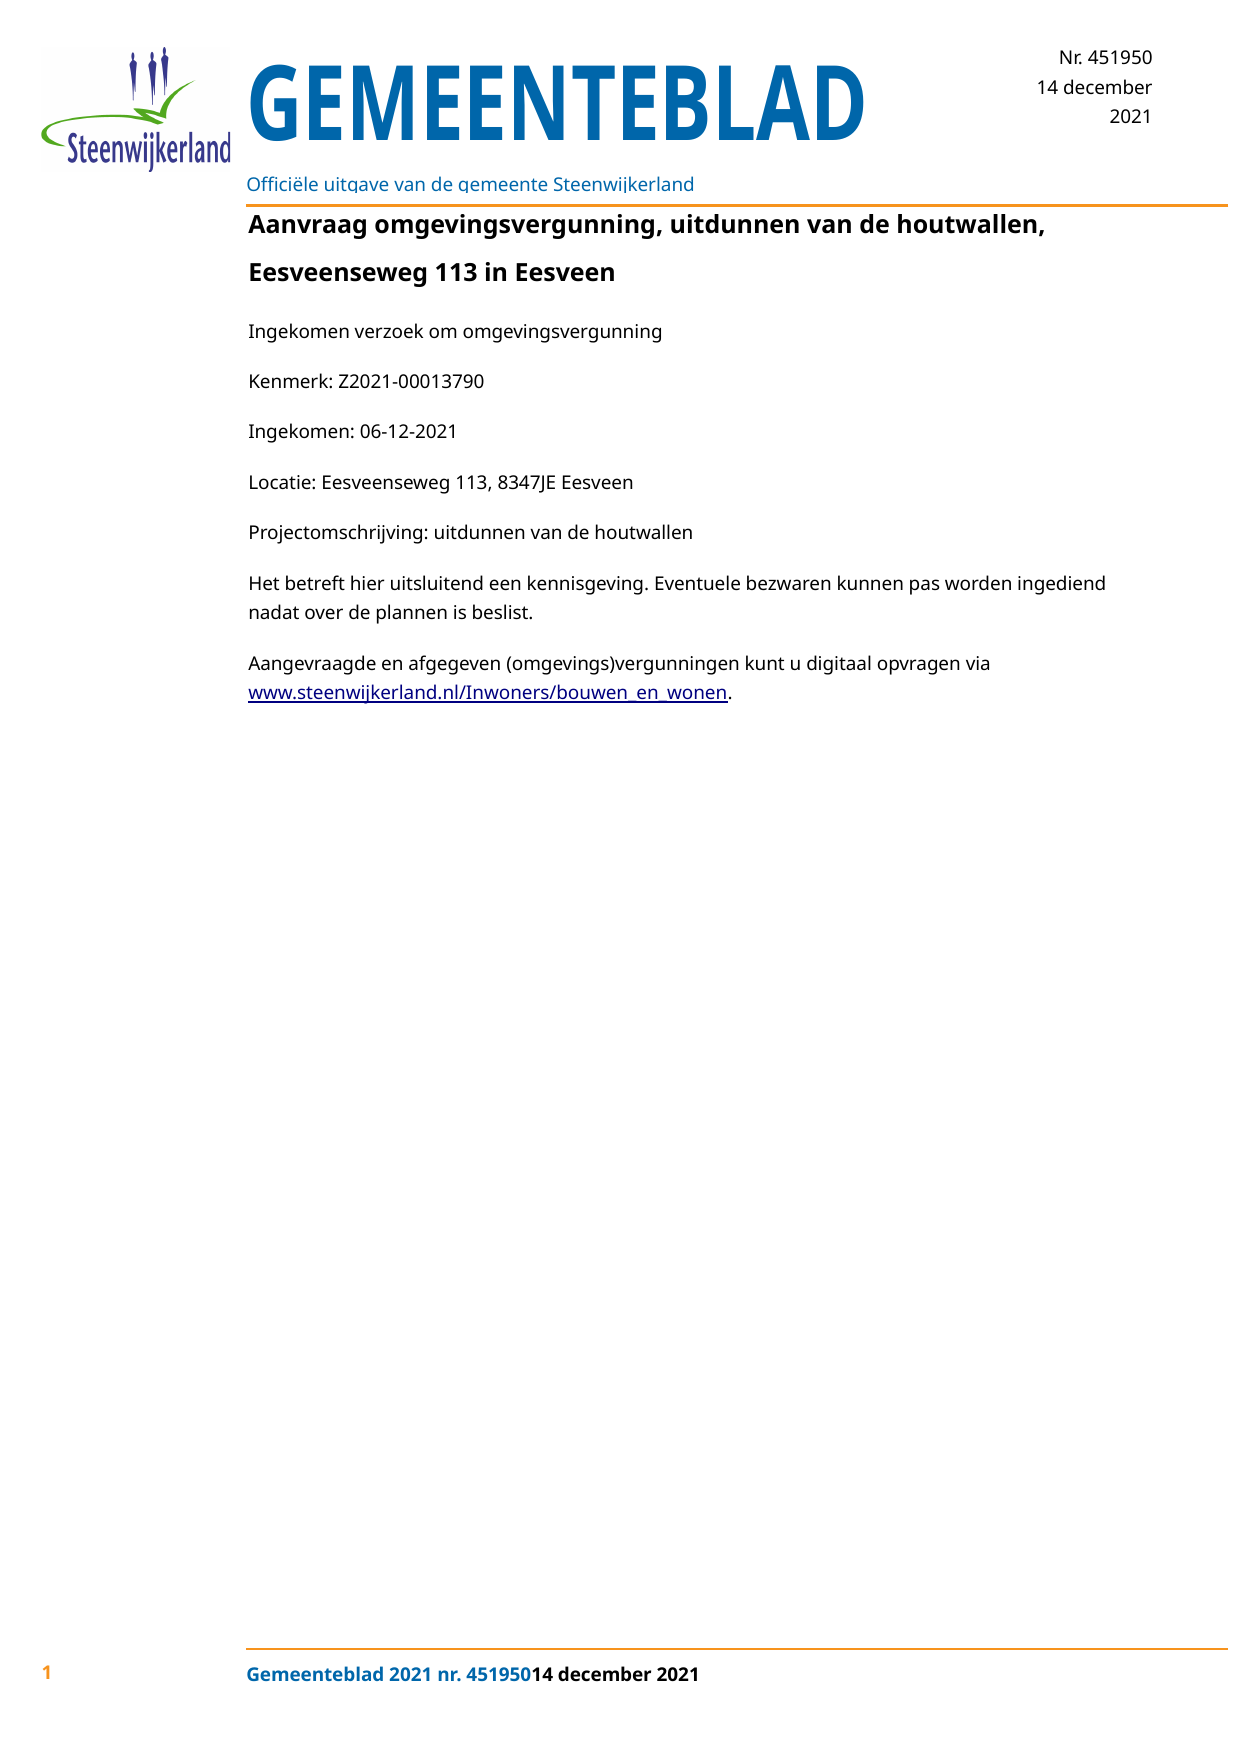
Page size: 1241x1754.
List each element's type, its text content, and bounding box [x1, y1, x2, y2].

text Aangevraagde en afgegeven (omgevings)vergunningen kunt u digitaal opvragen via www.steenwijkerland.nl/Inwoners/bouwen_en_wonen. [248, 650, 1152, 705]
picture [41, 47, 231, 172]
text Projectomschrijving: uitdunnen van de houtwallen [248, 519, 1152, 545]
text Het betreft hier uitsluitend een kennisgeving. Eventuele bezwaren kunnen pas worden ingediend nadat over de plannen is beslist. [248, 570, 1152, 625]
text Locatie: Eesveenseweg 113, 8347JE Eesveen [248, 469, 1152, 495]
text Aanvraag omgevingsvergunning, uitdunnen van de houtwallen, Eesveenseweg 113 in Eesveen [248, 207, 1152, 288]
text Kenmerk: Z2021-00013790 [248, 368, 1152, 394]
text Ingekomen verzoek om omgevingsvergunning [248, 318, 1152, 344]
text Ingekomen: 06-12-2021 [248, 419, 1152, 444]
